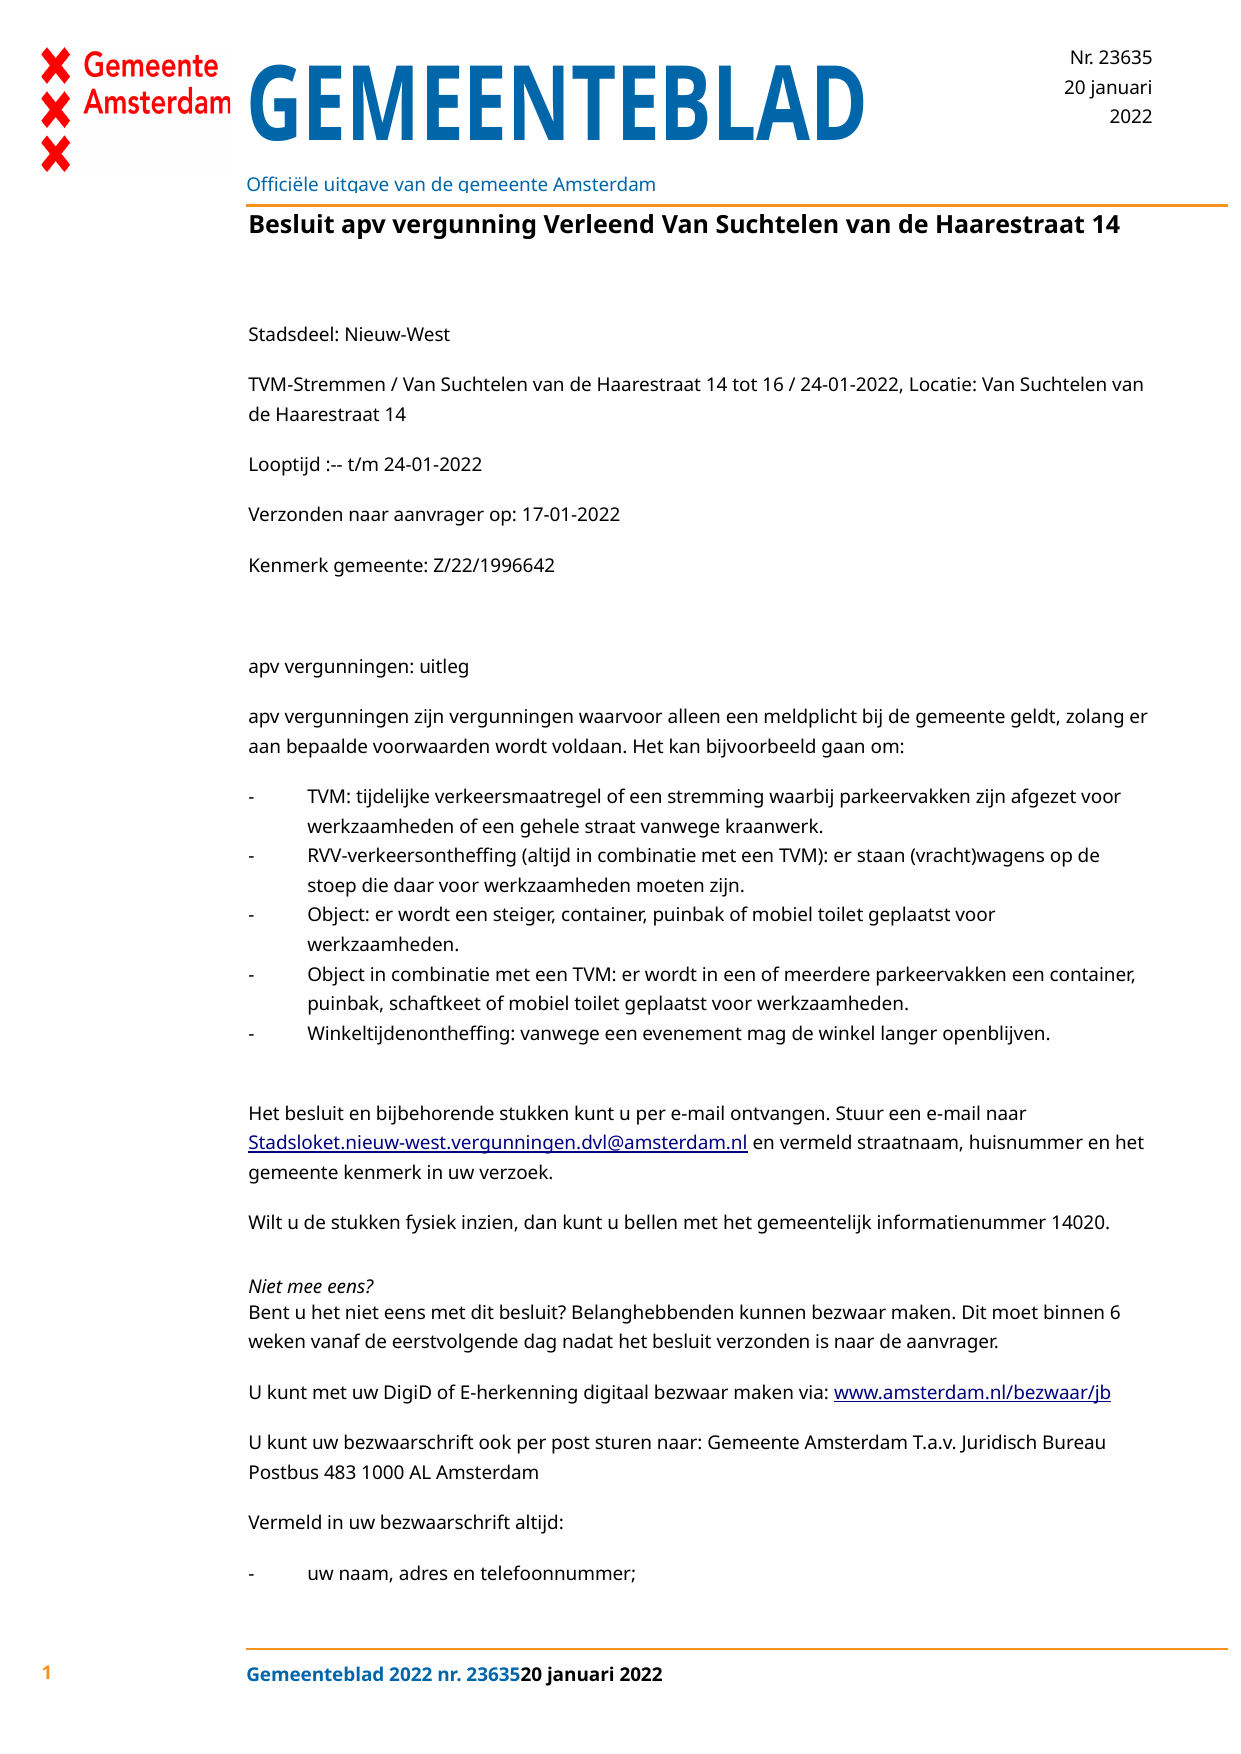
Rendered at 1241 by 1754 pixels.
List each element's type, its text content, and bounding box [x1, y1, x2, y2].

text Wilt u de stukken fysiek inzien, dan kunt u bellen met het gemeentelijk informatienummer 14020. [248, 1209, 1152, 1235]
list Object in combinatie met een TVM: er wordt in een of meerdere parkeervakken een container, puinbak, schaftkeet of mobiel toilet geplaatst voor werkzaamheden. [248, 961, 1152, 1016]
text apv vergunningen: uitleg [248, 653, 1152, 678]
text Vermeld in uw bezwaarschrift altijd: [248, 1509, 1152, 1535]
text Stadsdeel: Nieuw-West [248, 321, 1152, 346]
text Kenmerk gemeente: Z/22/1996642 [248, 552, 1152, 578]
text apv vergunningen zijn vergunningen waarvoor alleen een meldplicht bij de gemeente geldt, zolang er aan bepaalde voorwaarden wordt voldaan. Het kan bijvoorbeeld gaan om: [248, 703, 1152, 758]
text Looptijd :-- t/m 24-01-2022 [248, 451, 1152, 477]
list Winkeltijdenontheffing: vanwege een evenement mag de winkel langer openblijven. [248, 1020, 1152, 1046]
text U kunt uw bezwaarschrift ook per post sturen naar: Gemeente Amsterdam T.a.v. Juridisch Bureau Postbus 483 1000 AL Amsterdam [248, 1429, 1152, 1485]
picture [41, 47, 231, 172]
text Het besluit en bijbehorende stukken kunt u per e-mail ontvangen. Stuur een e-mail naar Stadsloket.nieuw-west.vergunningen.dvl@amsterdam.nl en vermeld straatnaam, huisnummer en het gemeente kenmerk in uw verzoek. [248, 1100, 1152, 1185]
list RVV-verkeersontheffing (altijd in combinatie met een TVM): er staan (vracht)wagens op de stoep die daar voor werkzaamheden moeten zijn. [248, 842, 1152, 898]
text Bent u het niet eens met dit besluit? Belanghebbenden kunnen bezwaar maken. Dit moet binnen 6 weken vanaf de eerstvolgende dag nadat het besluit verzonden is naar de aanvrager. [248, 1299, 1152, 1354]
text U kunt met uw DigiD of E-herkenning digitaal bezwaar maken via: www.amsterdam.nl/bezwaar/jb [248, 1379, 1152, 1405]
text Niet mee eens? [248, 1273, 1152, 1299]
list uw naam, adres en telefoonnummer; [248, 1560, 1152, 1586]
text TVM-Stremmen / Van Suchtelen van de Haarestraat 14 tot 16 / 24-01-2022, Locatie: Van Suchtelen van de Haarestraat 14 [248, 371, 1152, 426]
list TVM: tijdelijke verkeersmaatregel of een stremming waarbij parkeervakken zijn afgezet voor werkzaamheden of een gehele straat vanwege kraanwerk. [248, 783, 1152, 838]
text Verzonden naar aanvrager op: 17-01-2022 [248, 502, 1152, 527]
list Object: er wordt een steiger, container, puinbak of mobiel toilet geplaatst voor werkzaamheden. [248, 902, 1152, 957]
text Besluit apv vergunning Verleend Van Suchtelen van de Haarestraat 14 [248, 207, 1152, 241]
